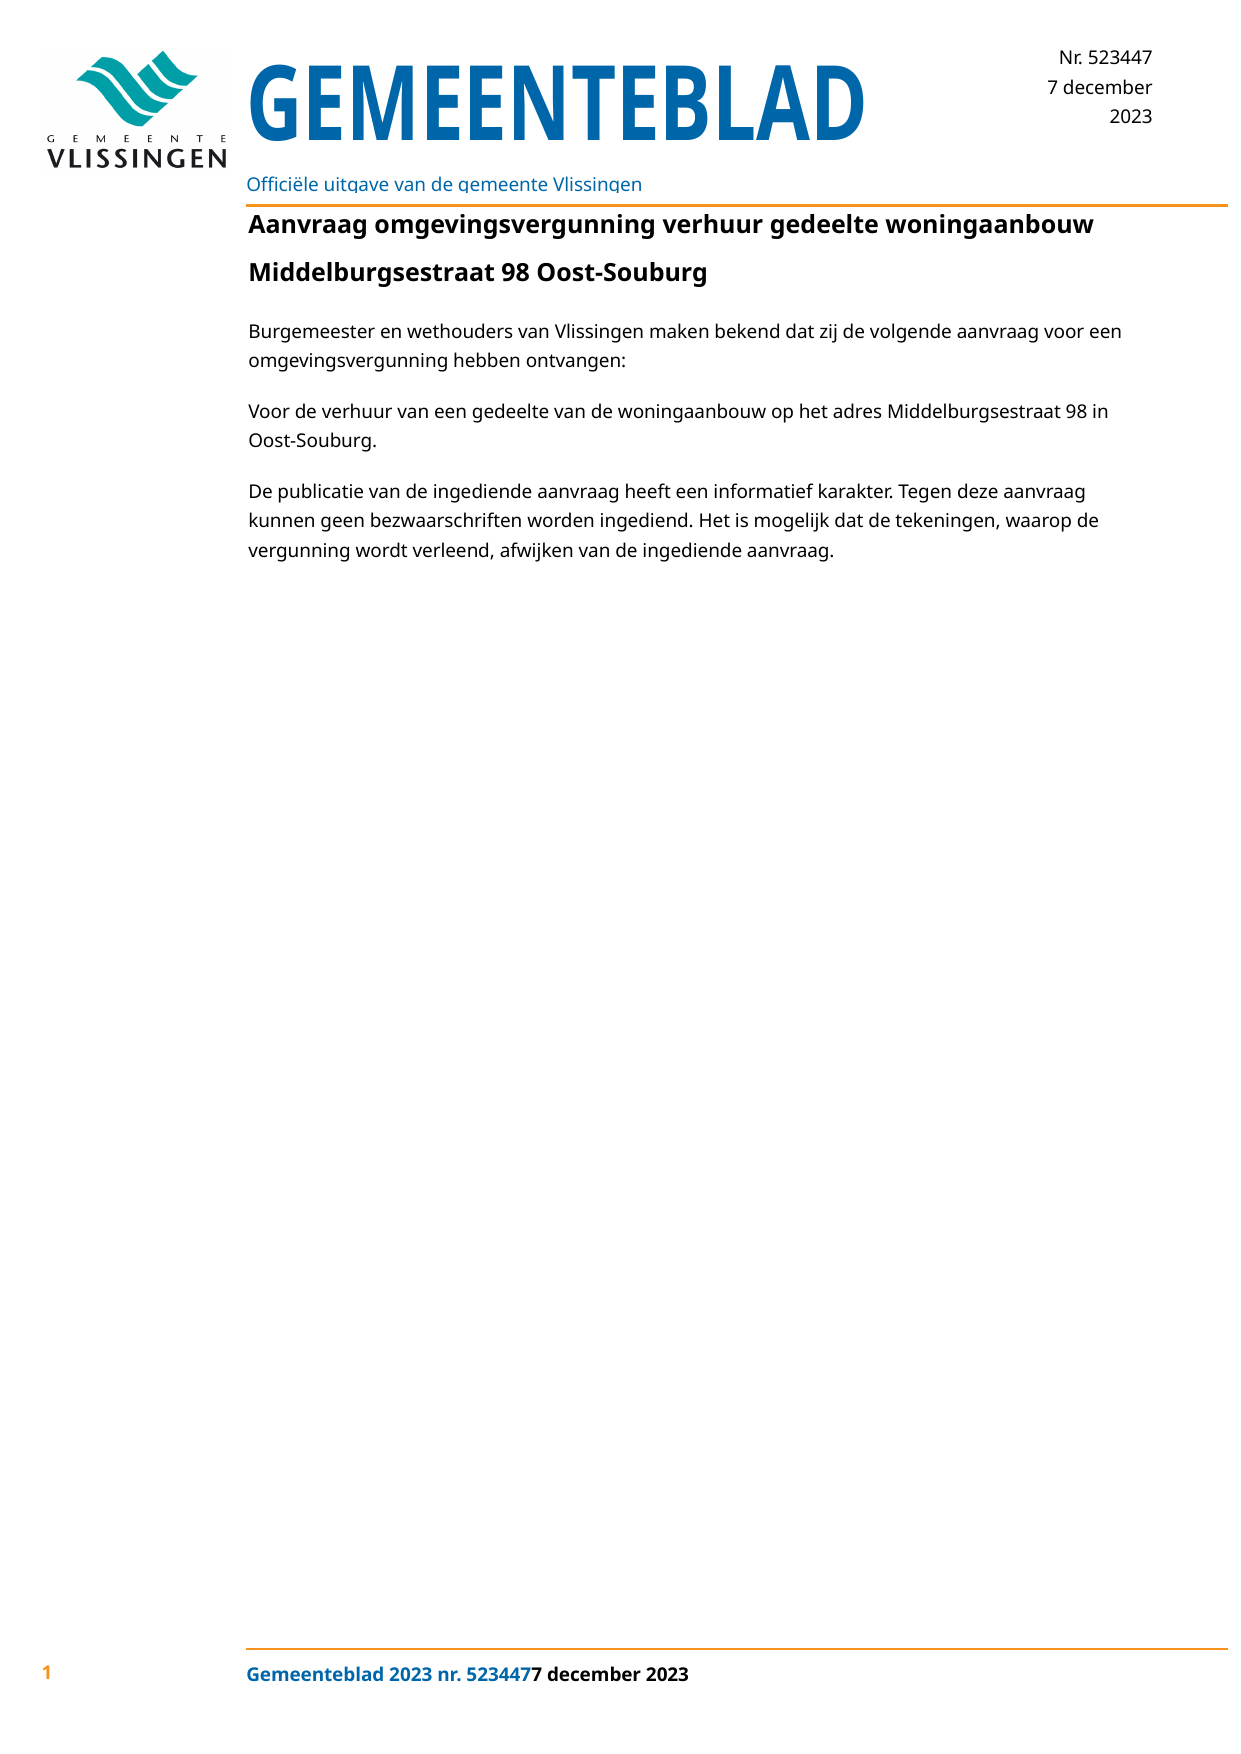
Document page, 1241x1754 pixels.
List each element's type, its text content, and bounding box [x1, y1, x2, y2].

picture [41, 47, 231, 172]
text Aanvraag omgevingsvergunning verhuur gedeelte woningaanbouw Middelburgsestraat 98 Oost-Souburg [248, 207, 1152, 288]
text De publicatie van de ingediende aanvraag heeft een informatief karakter. Tegen deze aanvraag kunnen geen bezwaarschriften worden ingediend. Het is mogelijk dat de tekeningen, waarop de vergunning wordt verleend, afwijken van de ingediende aanvraag. [248, 478, 1152, 563]
text Burgemeester en wethouders van Vlissingen maken bekend dat zij de volgende aanvraag voor een omgevingsvergunning hebben ontvangen: [248, 318, 1152, 373]
text Voor de verhuur van een gedeelte van de woningaanbouw op het adres Middelburgsestraat 98 in Oost-Souburg. [248, 398, 1152, 453]
